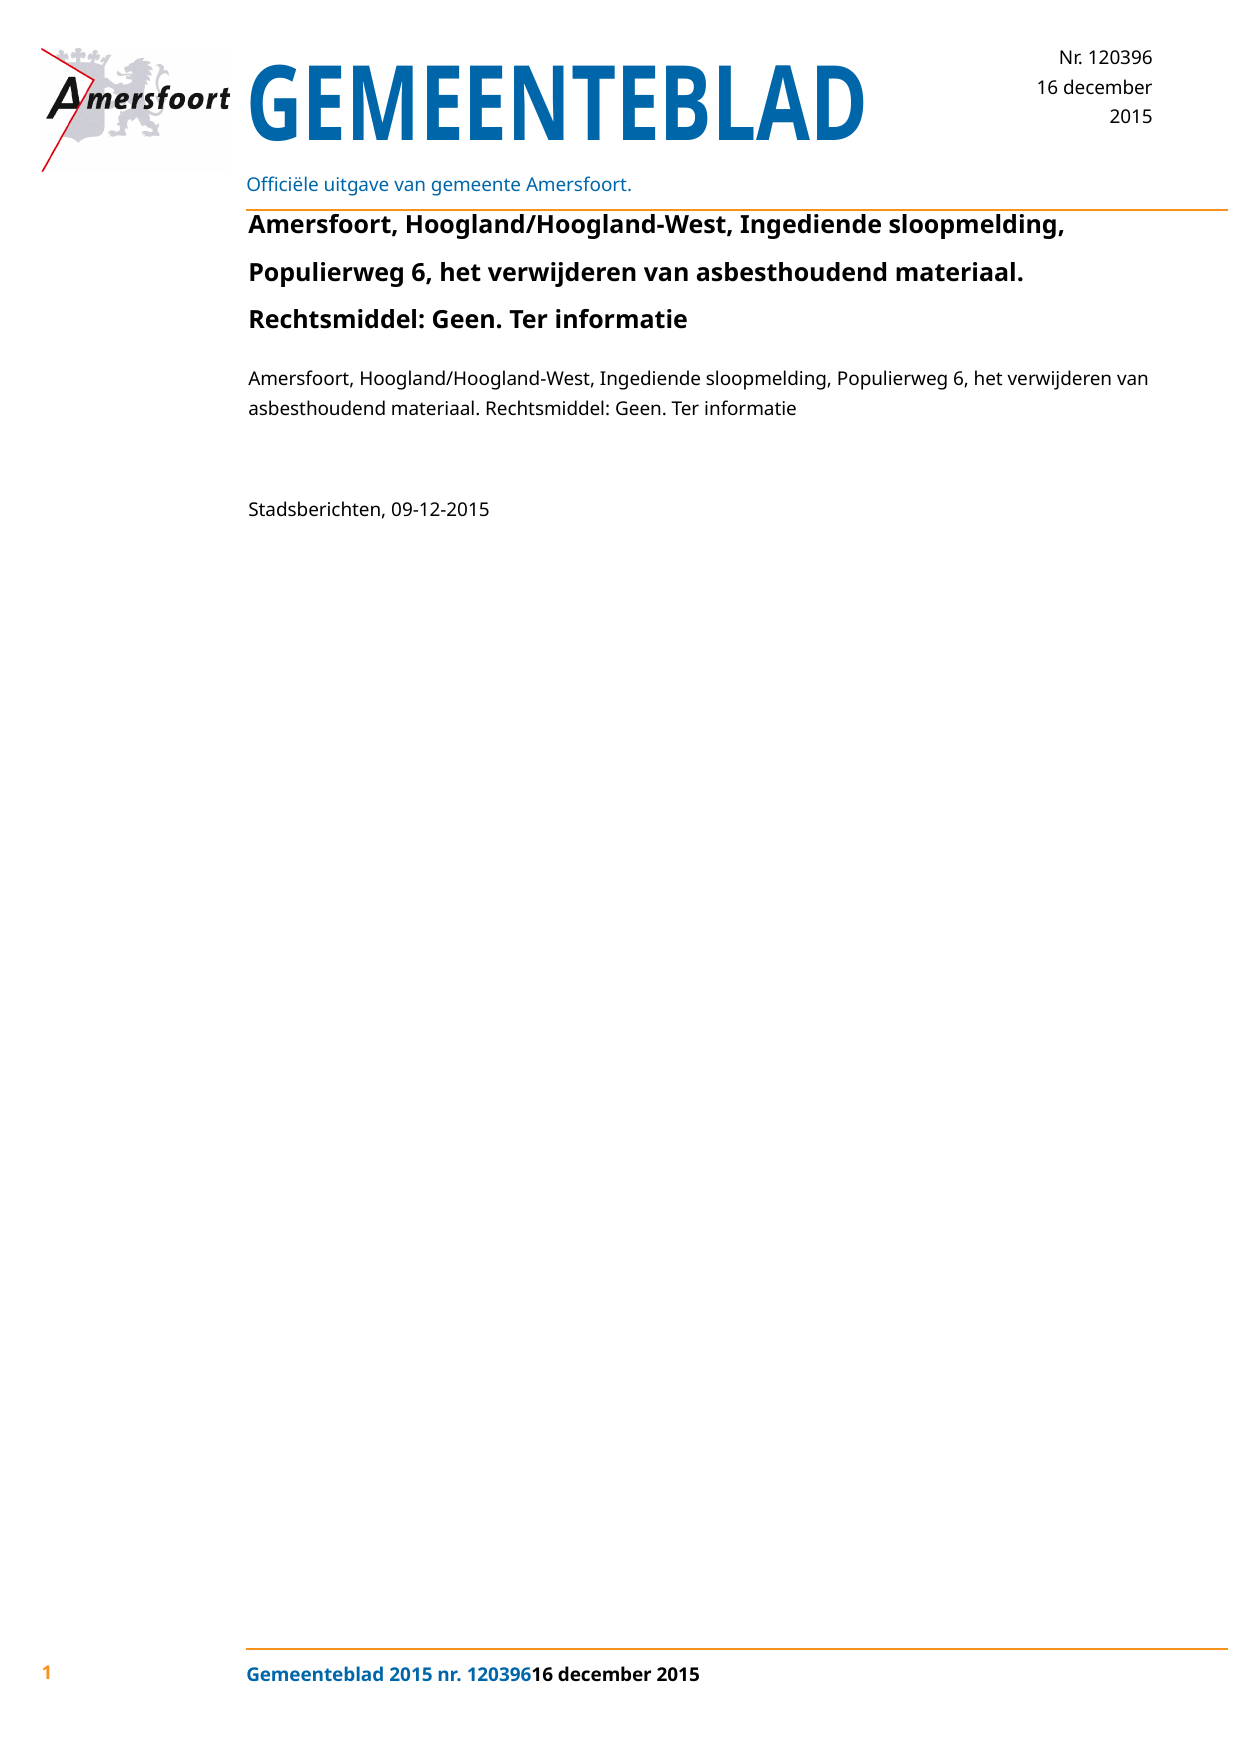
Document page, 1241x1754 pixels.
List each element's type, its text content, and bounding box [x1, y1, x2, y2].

text Amersfoort, Hoogland/Hoogland-West, Ingediende sloopmelding, Populierweg 6, het verwijderen van asbesthoudend materiaal. Rechtsmiddel: Geen. Ter informatie [248, 211, 1152, 336]
text Amersfoort, Hoogland/Hoogland-West, Ingediende sloopmelding, Populierweg 6, het verwijderen van asbesthoudend materiaal. Rechtsmiddel: Geen. Ter informatie [248, 366, 1152, 421]
text Stadsberichten, 09-12-2015 [248, 496, 1152, 522]
picture [41, 47, 231, 172]
